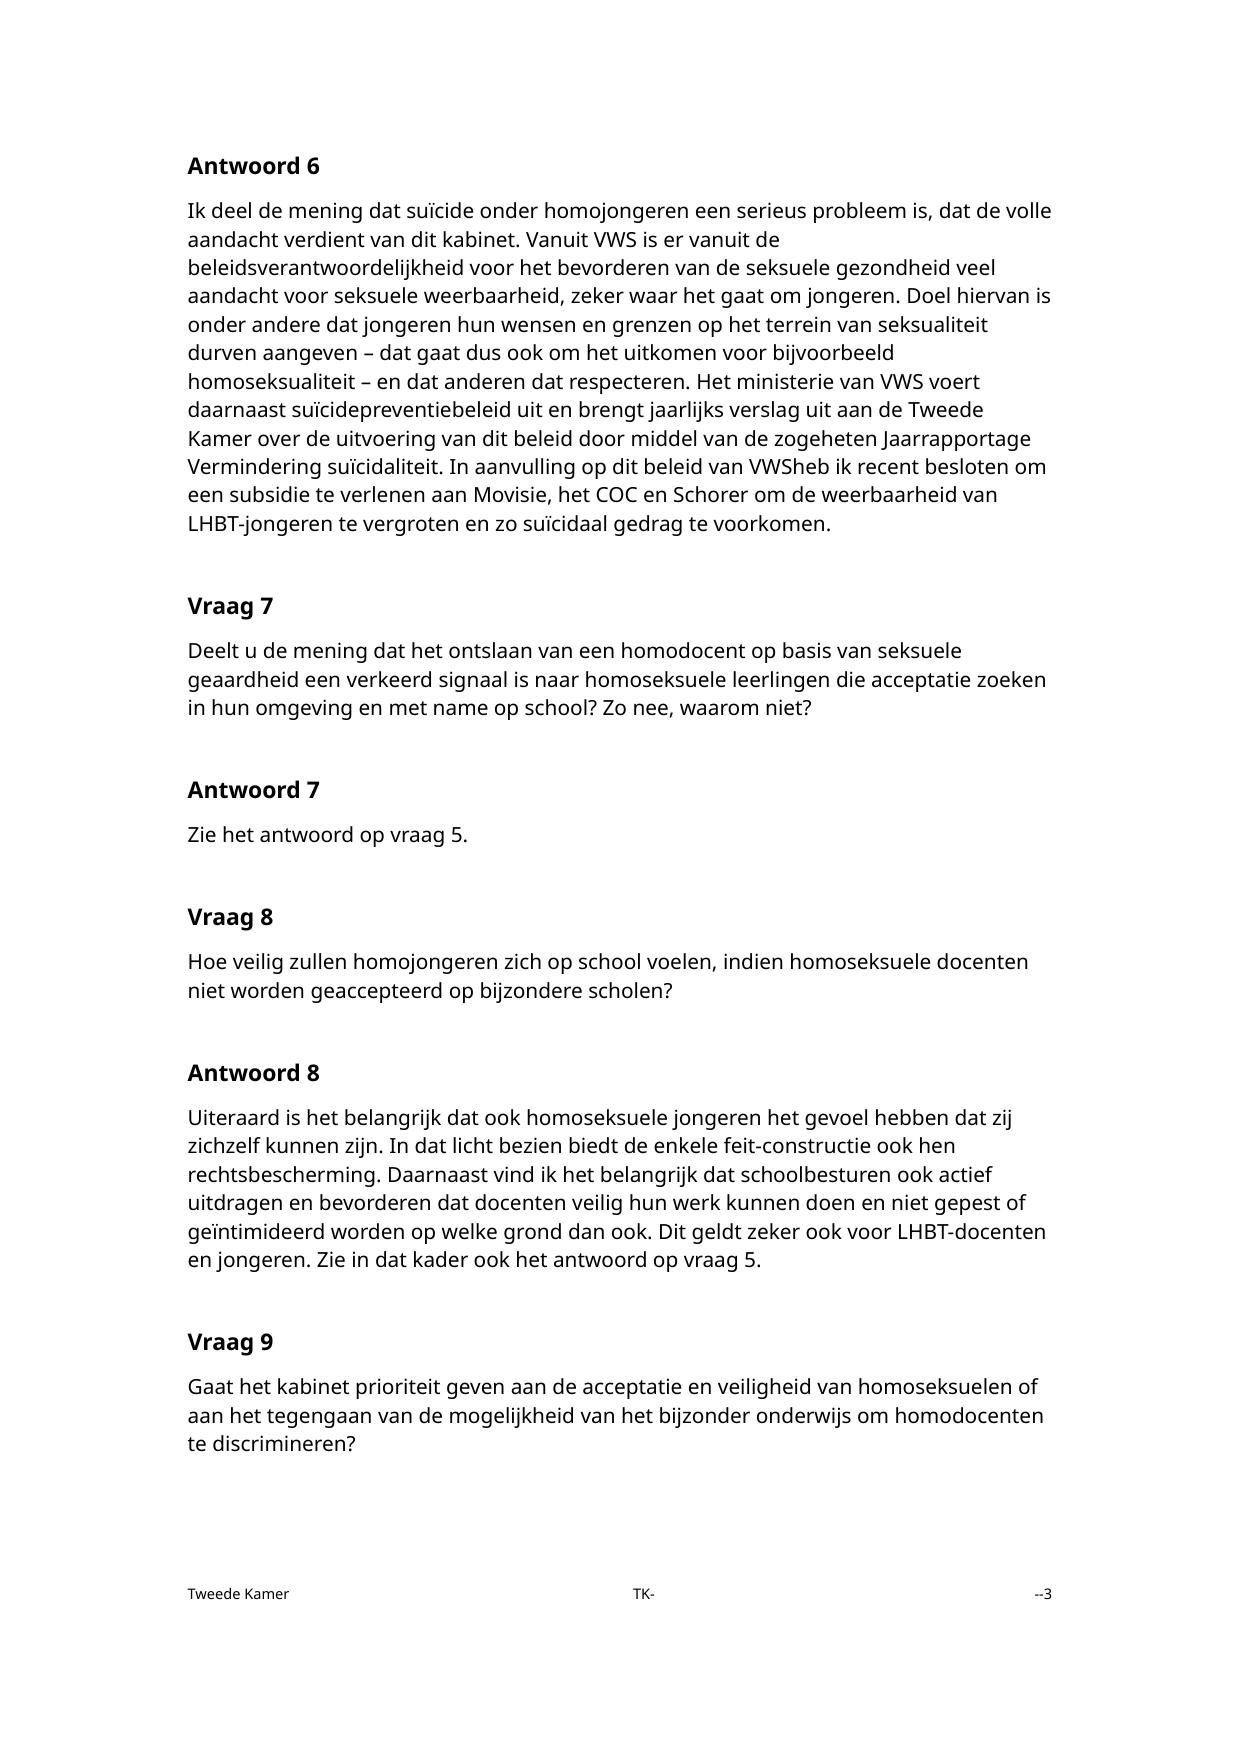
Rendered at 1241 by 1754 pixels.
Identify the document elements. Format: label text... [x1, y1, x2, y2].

subtitle Vraag 9 [187, 1326, 1053, 1357]
subtitle Antwoord 8 [187, 1057, 1053, 1088]
text Hoe veilig zullen homojongeren zich op school voelen, indien homoseksuele docenten niet worden geaccepteerd op bijzondere scholen? [187, 947, 1053, 1004]
text Uiteraard is het belangrijk dat ook homoseksuele jongeren het gevoel hebben dat zij zichzelf kunnen zijn. In dat licht bezien biedt de enkele feit-constructie ook hen rechtsbescherming. Daarnaast vind ik het belangrijk dat schoolbesturen ook actief uitdragen en bevorderen dat docenten veilig hun werk kunnen doen en niet gepest of geïntimideerd worden op welke grond dan ook. Dit geldt zeker ook voor LHBT-docenten en jongeren. Zie in dat kader ook het antwoord op vraag 5. [187, 1103, 1053, 1274]
subtitle Antwoord 6 [187, 150, 1053, 181]
subtitle Vraag 7 [187, 590, 1053, 621]
subtitle Vraag 8 [187, 901, 1053, 932]
subtitle Antwoord 7 [187, 774, 1053, 805]
text Gaat het kabinet prioriteit geven aan de acceptatie en veiligheid van homoseksuelen of aan het tegengaan van de mogelijkheid van het bijzonder onderwijs om homodocenten te discrimineren? [187, 1372, 1053, 1458]
text Ik deel de mening dat suïcide onder homojongeren een serieus probleem is, dat de volle aandacht verdient van dit kabinet. Vanuit VWS is er vanuit de beleidsverantwoordelijkheid voor het bevorderen van de seksuele gezondheid veel aandacht voor seksuele weerbaarheid, zeker waar het gaat om jongeren. Doel hiervan is onder andere dat jongeren hun wensen en grenzen op het terrein van seksualiteit durven aangeven – dat gaat dus ook om het uitkomen voor bijvoorbeeld homoseksualiteit – en dat anderen dat respecteren. Het ministerie van VWS voert daarnaast suïcidepreventiebeleid uit en brengt jaarlijks verslag uit aan de Tweede Kamer over de uitvoering van dit beleid door middel van de zogeheten Jaarrapportage Vermindering suïcidaliteit. In aanvulling op dit beleid van VWSheb ik recent besloten om een subsidie te verlenen aan Movisie, het COC en Schorer om de weerbaarheid van LHBT-jongeren te vergroten en zo suïcidaal gedrag te voorkomen. [187, 196, 1053, 537]
text Zie het antwoord op vraag 5. [187, 820, 1053, 849]
text Deelt u de mening dat het ontslaan van een homodocent op basis van seksuele geaardheid een verkeerd signaal is naar homoseksuele leerlingen die acceptatie zoeken in hun omgeving en met name op school? Zo nee, waarom niet? [187, 636, 1053, 722]
